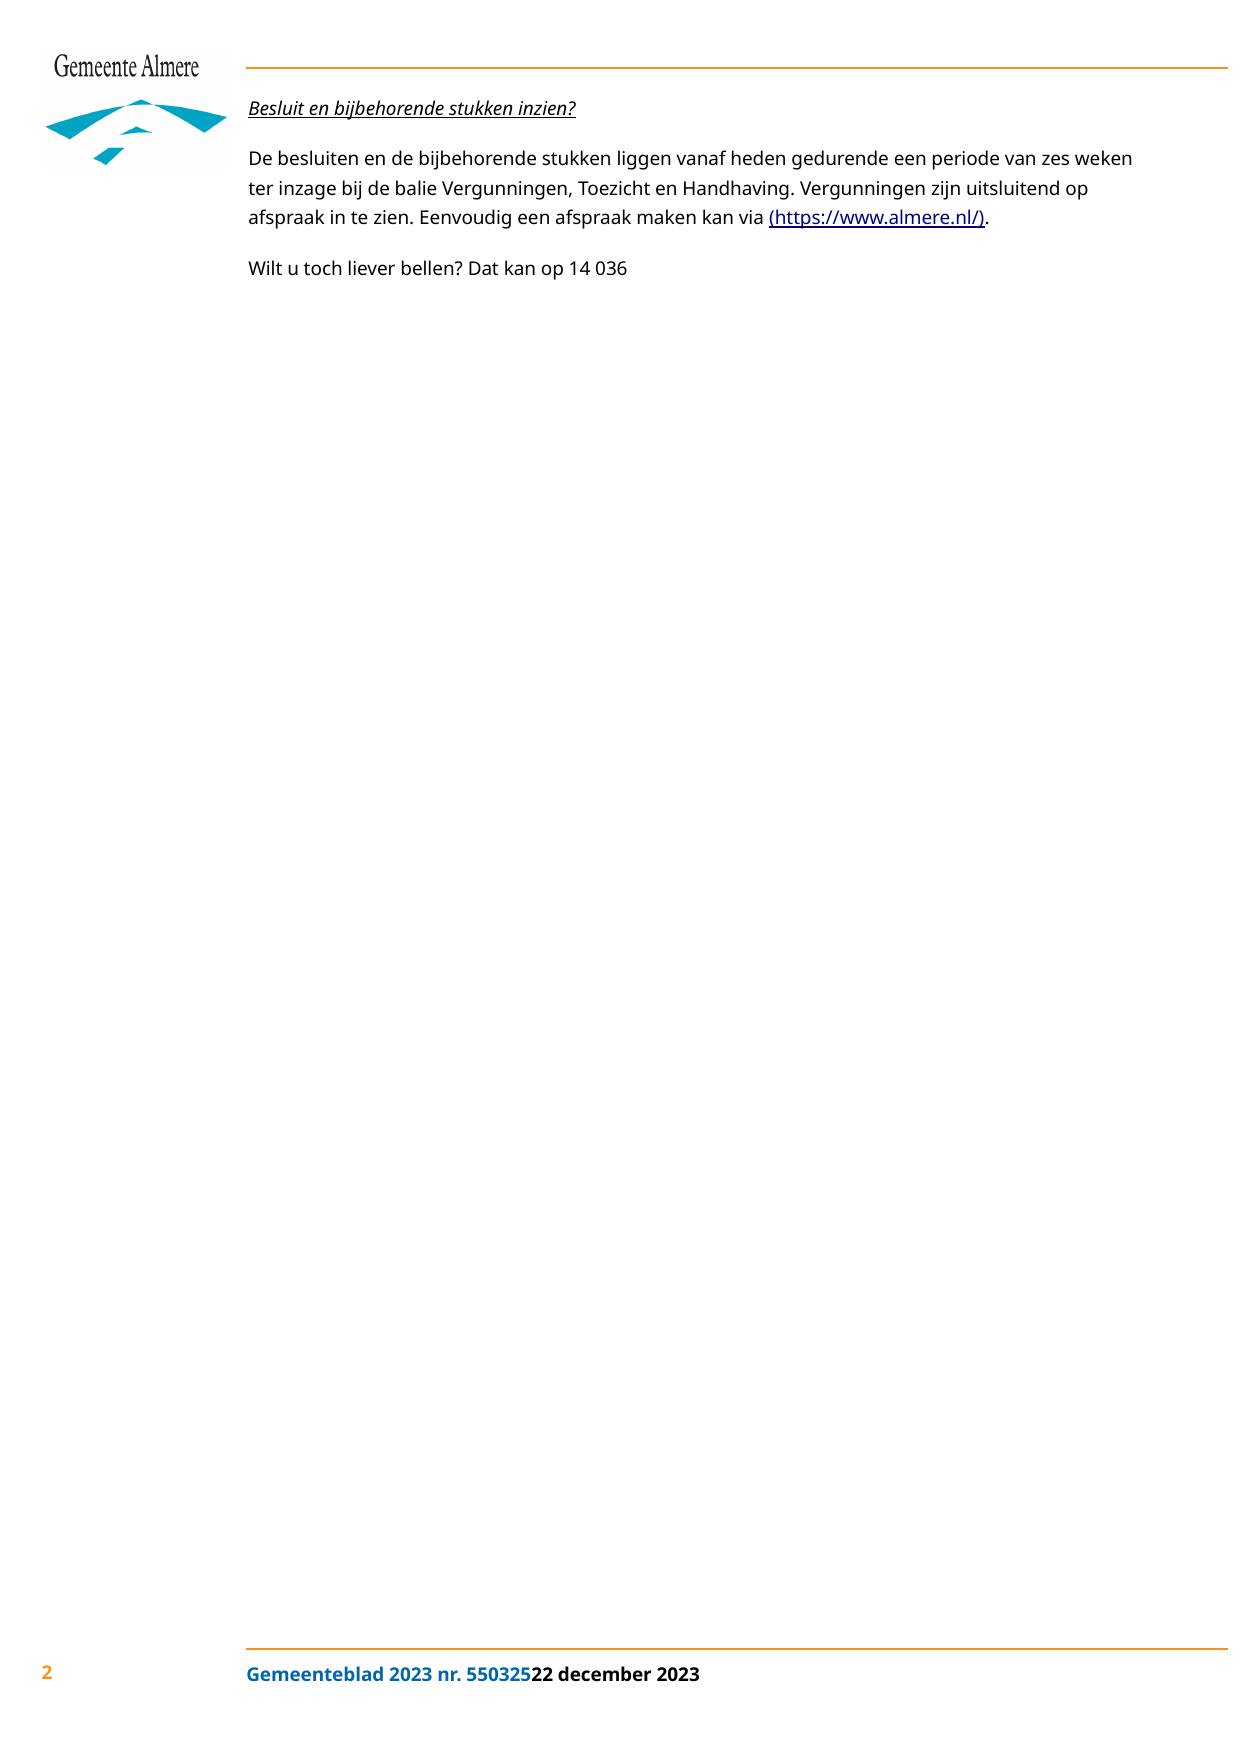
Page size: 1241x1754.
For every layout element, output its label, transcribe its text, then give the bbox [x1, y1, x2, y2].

text De besluiten en de bijbehorende stukken liggen vanaf heden gedurende een periode van zes weken ter inzage bij de balie Vergunningen, Toezicht en Handhaving. Vergunningen zijn uitsluitend op afspraak in te zien. Eenvoudig een afspraak maken kan via (https://www.almere.nl/). [248, 145, 1152, 230]
text Besluit en bijbehorende stukken inzien? [248, 95, 1152, 121]
text Wilt u toch liever bellen? Dat kan op 14 036 [248, 255, 1152, 281]
picture [41, 47, 231, 172]
